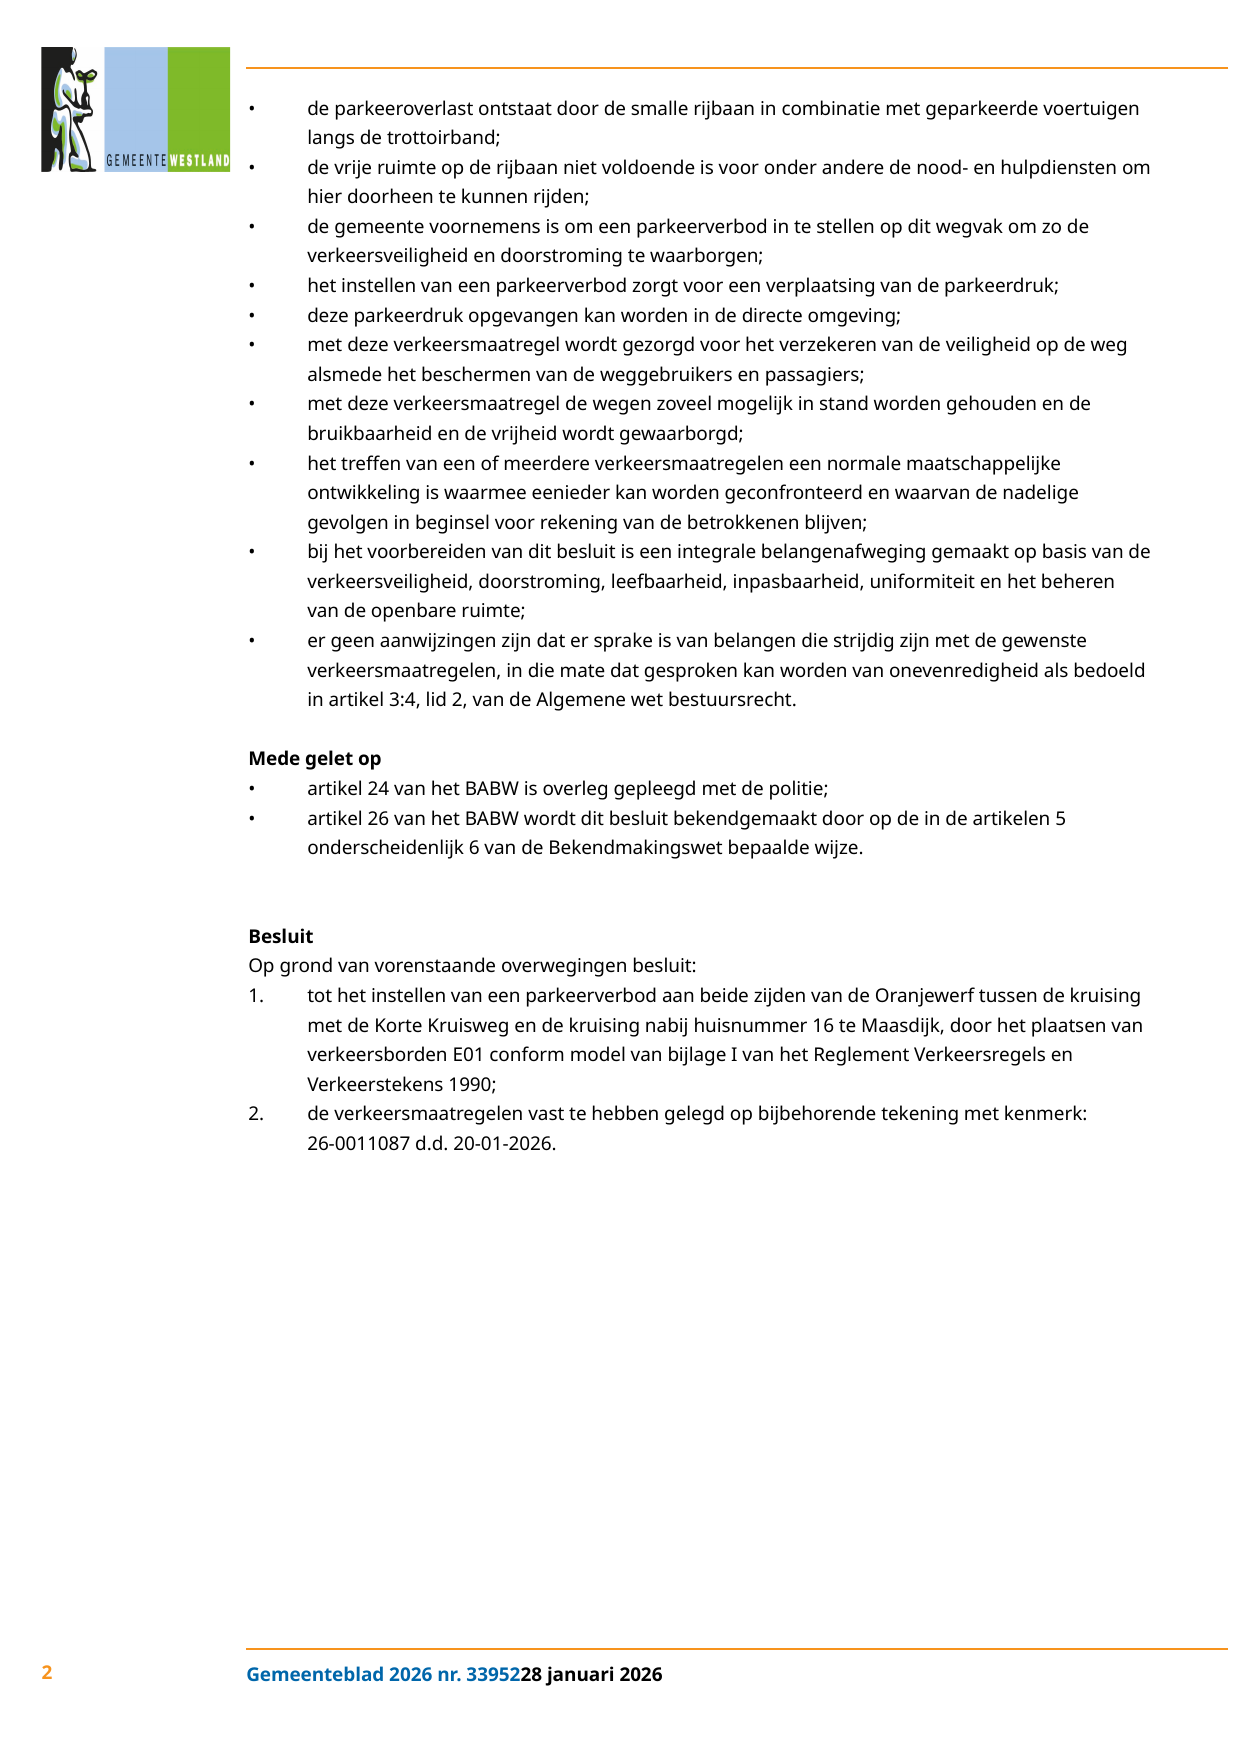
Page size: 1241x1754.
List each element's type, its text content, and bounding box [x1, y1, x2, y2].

list 26-0011087 d.d. 20-01-2026. [248, 1130, 1152, 1156]
list deze parkeerdruk opgevangen kan worden in de directe omgeving; [248, 302, 1152, 328]
list het instellen van een parkeerverbod zorgt voor een verplaatsing van de parkeerdruk; [248, 272, 1152, 298]
list met deze verkeersmaatregel de wegen zoveel mogelijk in stand worden gehouden en de bruikbaarheid en de vrijheid wordt gewaarborgd; [248, 391, 1152, 446]
list er geen aanwijzingen zijn dat er sprake is van belangen die strijdig zijn met de gewenste verkeersmaatregelen, in die mate dat gesproken kan worden van onevenredigheid als bedoeld in artikel 3:4, lid 2, van de Algemene wet bestuursrecht. [248, 627, 1152, 712]
list het treffen van een of meerdere verkeersmaatregelen een normale maatschappelijke ontwikkeling is waarmee eenieder kan worden geconfronteerd en waarvan de nadelige gevolgen in beginsel voor rekening van de betrokkenen blijven; [248, 450, 1152, 535]
text Op grond van vorenstaande overwegingen besluit: [248, 953, 1152, 978]
list artikel 26 van het BABW wordt dit besluit bekendgemaakt door op de in de artikelen 5 onderscheidenlijk 6 van de Bekendmakingswet bepaalde wijze. [248, 805, 1152, 860]
text Mede gelet op [248, 746, 1152, 771]
picture [41, 47, 231, 172]
list de vrije ruimte op de rijbaan niet voldoende is voor onder andere de nood- en hulpdiensten om hier doorheen te kunnen rijden; [248, 154, 1152, 209]
list tot het instellen van een parkeerverbod aan beide zijden van de Oranjewerf tussen de kruising met de Korte Kruisweg en de kruising nabij huisnummer 16 te Maasdijk, door het plaatsen van verkeersborden E01 conform model van bijlage I van het Reglement Verkeersregels en Verkeerstekens 1990; [248, 982, 1152, 1097]
list artikel 24 van het BABW is overleg gepleegd met de politie; [248, 775, 1152, 801]
list bij het voorbereiden van dit besluit is een integrale belangenafweging gemaakt op basis van de verkeersveiligheid, doorstroming, leefbaarheid, inpasbaarheid, uniformiteit en het beheren van de openbare ruimte; [248, 538, 1152, 623]
list de verkeersmaatregelen vast te hebben gelegd op bijbehorende tekening met kenmerk: [248, 1101, 1152, 1126]
list de gemeente voornemens is om een parkeerverbod in te stellen op dit wegvak om zo de verkeersveiligheid en doorstroming te waarborgen; [248, 213, 1152, 268]
list met deze verkeersmaatregel wordt gezorgd voor het verzekeren van de veiligheid op de weg alsmede het beschermen van de weggebruikers en passagiers; [248, 331, 1152, 387]
list de parkeeroverlast ontstaat door de smalle rijbaan in combinatie met geparkeerde voertuigen langs de trottoirband; [248, 95, 1152, 150]
text Besluit [248, 923, 1152, 949]
